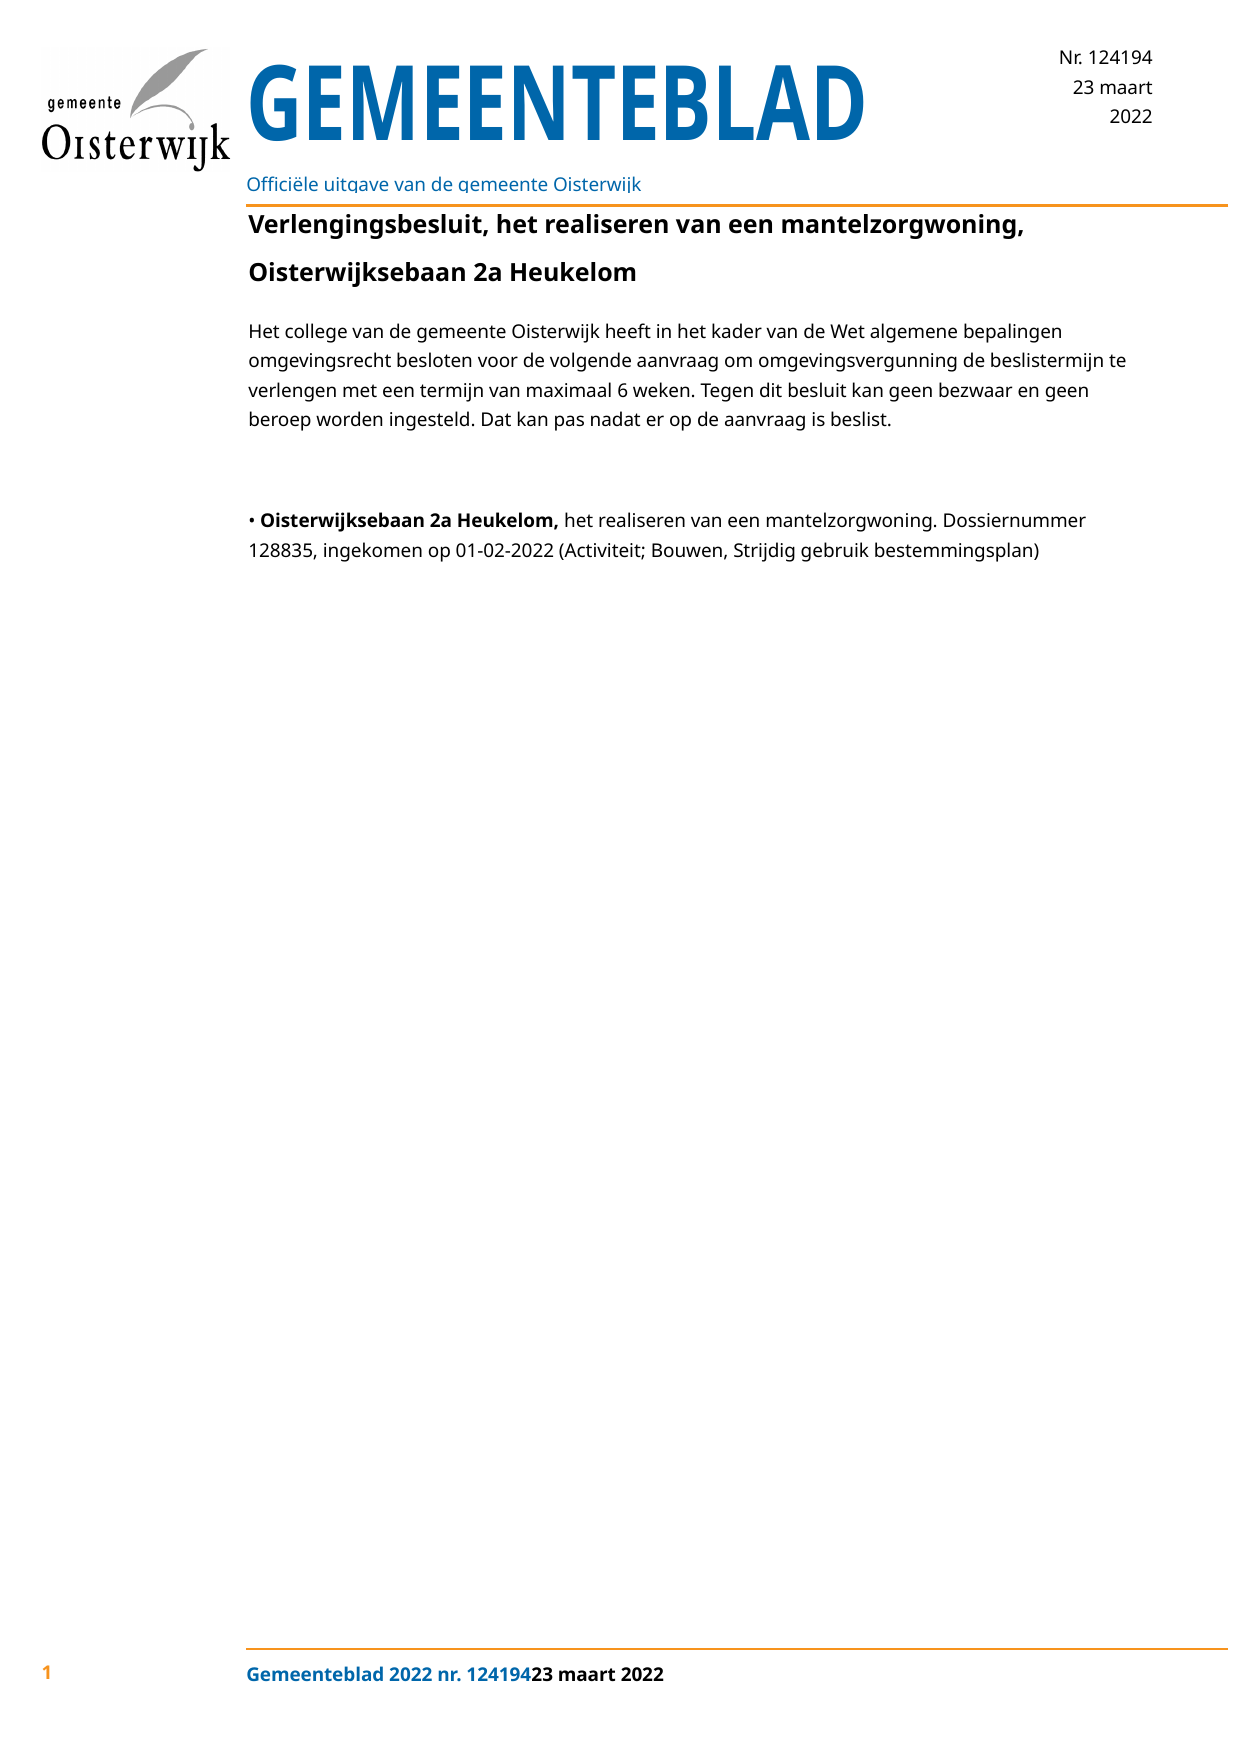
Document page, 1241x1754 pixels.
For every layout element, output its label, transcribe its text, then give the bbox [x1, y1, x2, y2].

text • Oisterwijksebaan 2a Heukelom, het realiseren van een mantelzorgwoning. Dossiernummer 128835, ingekomen op 01-02-2022 (Activiteit; Bouwen, Strijdig gebruik bestemmingsplan) [248, 507, 1152, 563]
picture [41, 47, 231, 172]
text Verlengingsbesluit, het realiseren van een mantelzorgwoning, Oisterwijksebaan 2a Heukelom [248, 207, 1152, 288]
text Het college van de gemeente Oisterwijk heeft in het kader van de Wet algemene bepalingen omgevingsrecht besloten voor de volgende aanvraag om omgevingsvergunning de beslistermijn te verlengen met een termijn van maximaal 6 weken. Tegen dit besluit kan geen bezwaar en geen beroep worden ingesteld. Dat kan pas nadat er op de aanvraag is beslist. [248, 318, 1152, 432]
